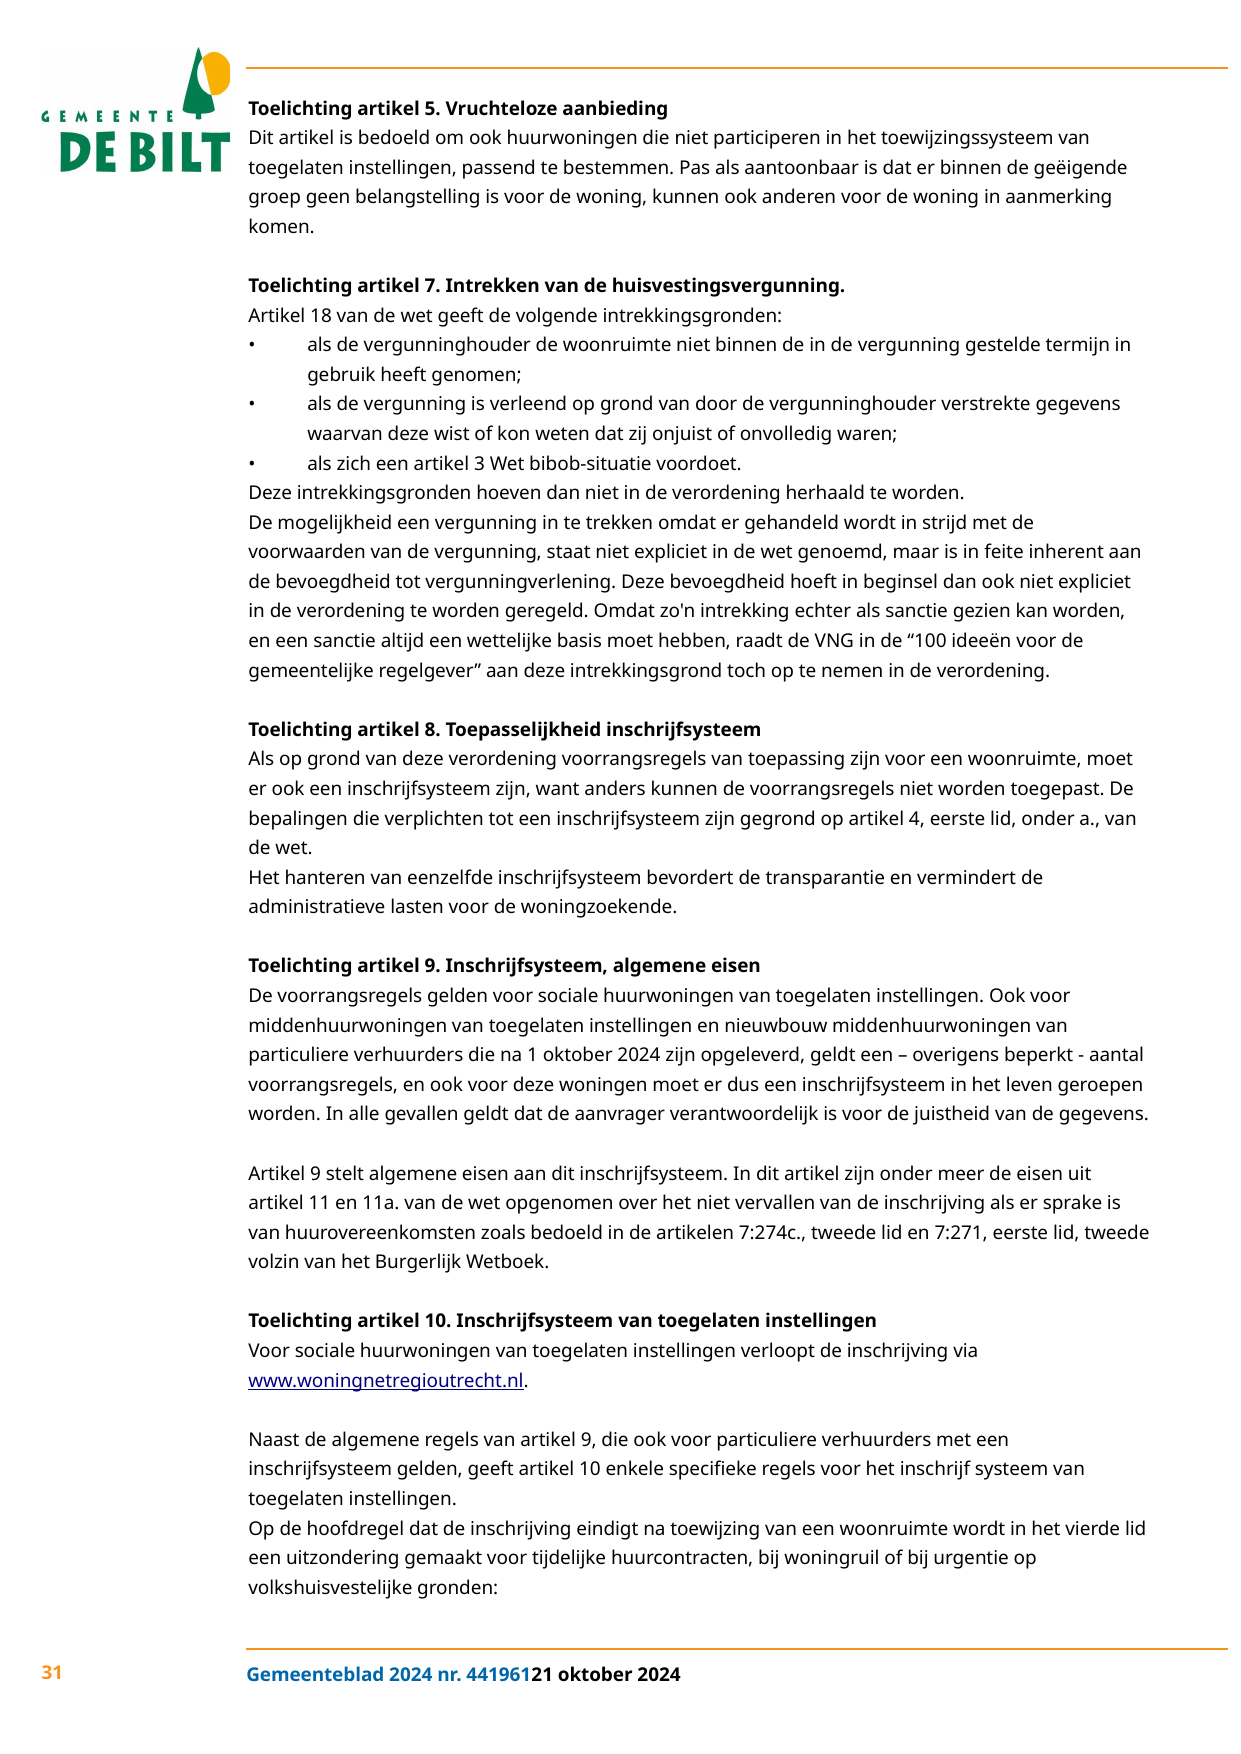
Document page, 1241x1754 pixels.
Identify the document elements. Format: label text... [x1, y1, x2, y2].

list als zich een artikel 3 Wet bibob-situatie voordoet. [248, 450, 1152, 476]
text Als op grond van deze verordening voorrangsregels van toepassing zijn voor een woonruimte, moet er ook een inschrijfsysteem zijn, want anders kunnen de voorrangsregels niet worden toegepast. De bepalingen die verplichten tot een inschrijfsysteem zijn gegrond op artikel 4, eerste lid, onder a., van de wet. [248, 746, 1152, 860]
list als de vergunninghouder de woonruimte niet binnen de in de vergunning gestelde termijn in gebruik heeft genomen; [248, 331, 1152, 387]
text Artikel 18 van de wet geeft de volgende intrekkingsgronden: [248, 302, 1152, 328]
list als de vergunning is verleend op grond van door de vergunninghouder verstrekte gegevens waarvan deze wist of kon weten dat zij onjuist of onvolledig waren; [248, 391, 1152, 446]
text Het hanteren van eenzelfde inschrijfsysteem bevordert de transparantie en vermindert de administratieve lasten voor de woningzoekende. [248, 864, 1152, 919]
text Op de hoofdregel dat de inschrijving eindigt na toewijzing van een woonruimte wordt in het vierde lid een uitzondering gemaakt voor tijdelijke huurcontracten, bij woningruil of bij urgentie op volkshuisvestelijke gronden: [248, 1515, 1152, 1600]
text Artikel 9 stelt algemene eisen aan dit inschrijfsysteem. In dit artikel zijn onder meer de eisen uit artikel 11 en 11a. van de wet opgenomen over het niet vervallen van de inschrijving als er sprake is van huurovereenkomsten zoals bedoeld in de artikelen 7:274c., tweede lid en 7:271, eerste lid, tweede volzin van het Burgerlijk Wetboek. [248, 1160, 1152, 1274]
text Dit artikel is bedoeld om ook huurwoningen die niet participeren in het toewijzingssysteem van toegelaten instellingen, passend te bestemmen. Pas als aantoonbaar is dat er binnen de geëigende groep geen belangstelling is voor de woning, kunnen ook anderen voor de woning in aanmerking komen. [248, 124, 1152, 239]
text De voorrangsregels gelden voor sociale huurwoningen van toegelaten instellingen. Ook voor middenhuurwoningen van toegelaten instellingen en nieuwbouw middenhuurwoningen van particuliere verhuurders die na 1 oktober 2024 zijn opgeleverd, geldt een – overigens beperkt - aantal voorrangsregels, en ook voor deze woningen moet er dus een inschrijfsysteem in het leven geroepen worden. In alle gevallen geldt dat de aanvrager verantwoordelijk is voor de juistheid van de gegevens. [248, 982, 1152, 1126]
text De mogelijkheid een vergunning in te trekken omdat er gehandeld wordt in strijd met de voorwaarden van de vergunning, staat niet expliciet in de wet genoemd, maar is in feite inherent aan de bevoegdheid tot vergunningverlening. Deze bevoegdheid hoeft in beginsel dan ook niet expliciet in de verordening te worden geregeld. Omdat zo'n intrekking echter als sanctie gezien kan worden, en een sanctie altijd een wettelijke basis moet hebben, raadt de VNG in de “100 ideeën voor de gemeentelijke regelgever” aan deze intrekkingsgrond toch op te nemen in de verordening. [248, 509, 1152, 683]
picture [41, 47, 231, 172]
text Toelichting artikel 8. Toepasselijkheid inschrijfsysteem [248, 716, 1152, 742]
text Toelichting artikel 9. Inschrijfsysteem, algemene eisen [248, 953, 1152, 978]
text Naast de algemene regels van artikel 9, die ook voor particuliere verhuurders met een inschrijfsysteem gelden, geeft artikel 10 enkele specifieke regels voor het inschrijf systeem van toegelaten instellingen. [248, 1426, 1152, 1511]
text Toelichting artikel 7. Intrekken van de huisvestingsvergunning. [248, 272, 1152, 298]
text Voor sociale huurwoningen van toegelaten instellingen verloopt de inschrijving via www.woningnetregioutrecht.nl. [248, 1337, 1152, 1393]
text Toelichting artikel 5. Vruchteloze aanbieding [248, 95, 1152, 121]
text Toelichting artikel 10. Inschrijfsysteem van toegelaten instellingen [248, 1308, 1152, 1333]
text Deze intrekkingsgronden hoeven dan niet in de verordening herhaald te worden. [248, 479, 1152, 505]
